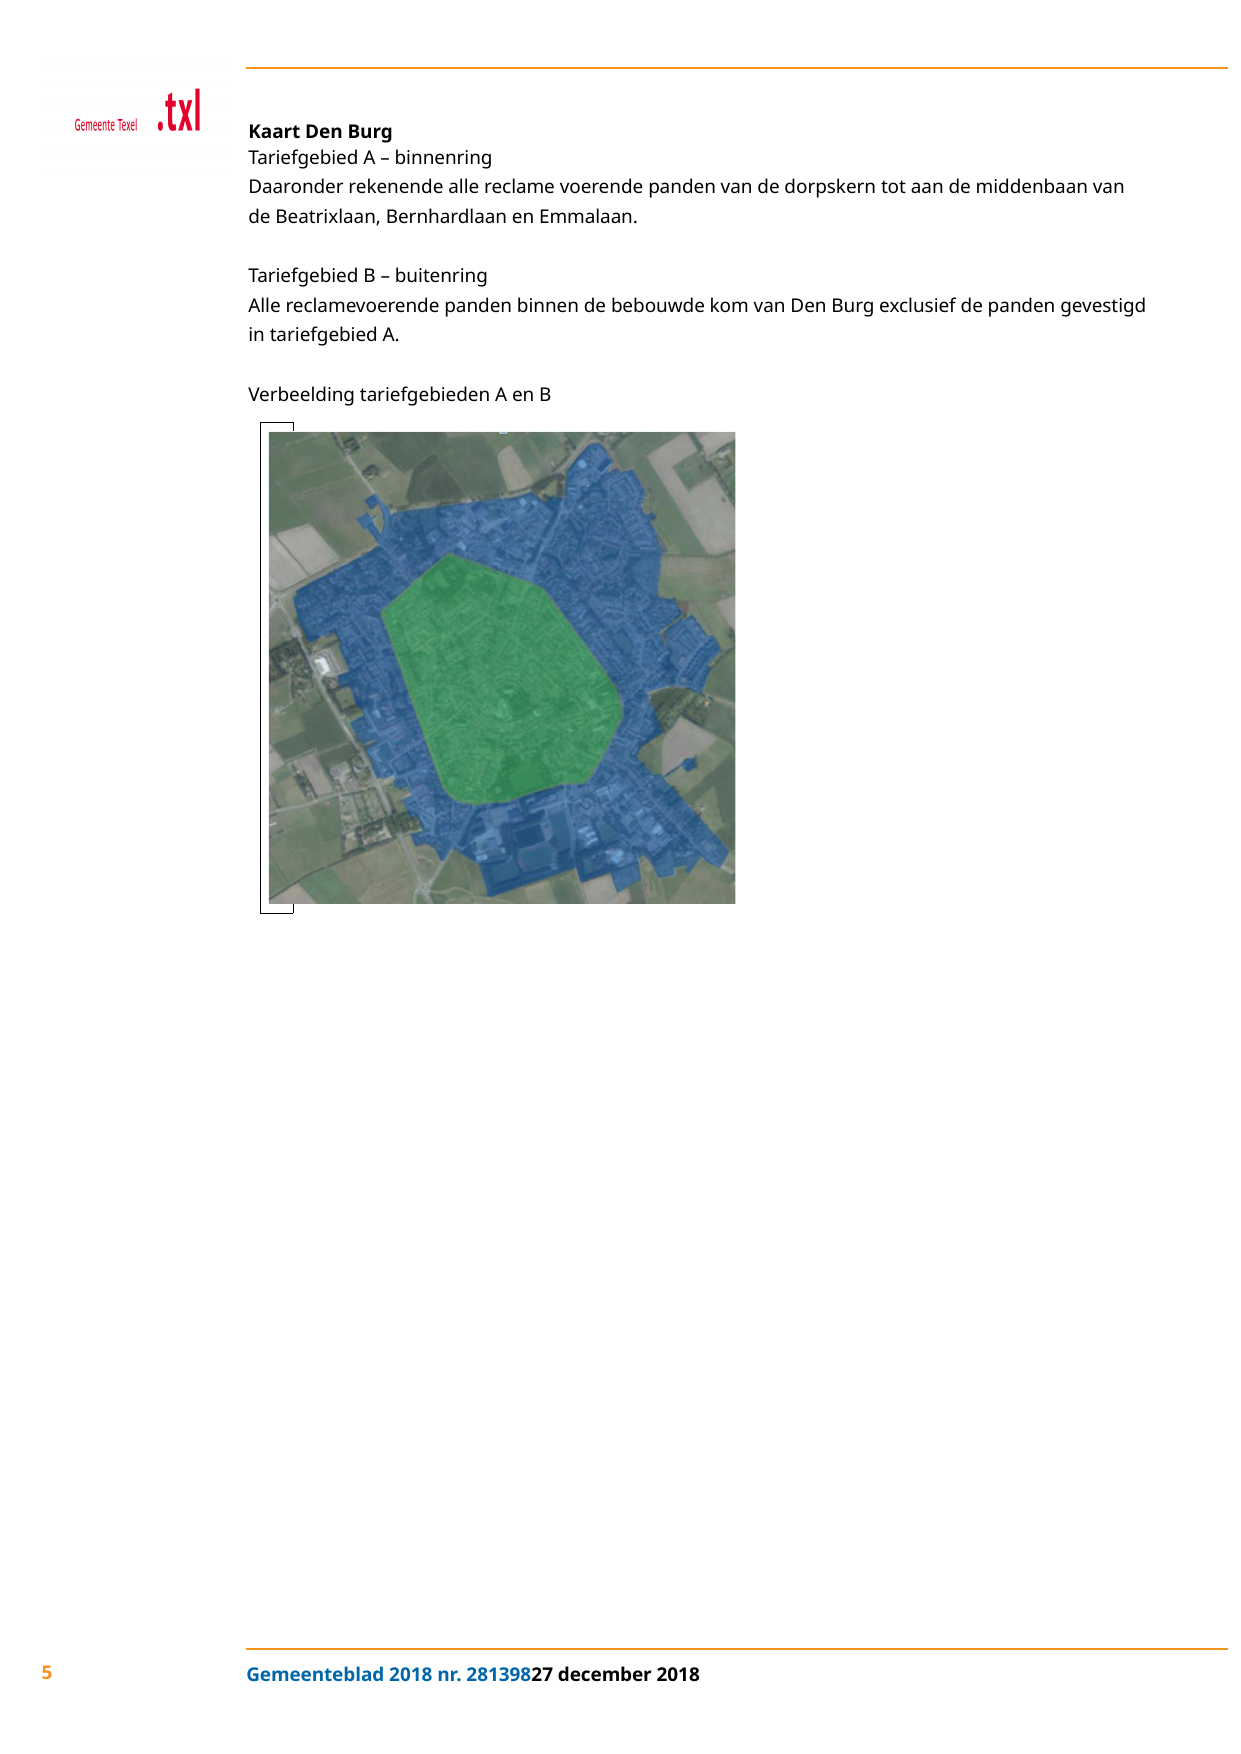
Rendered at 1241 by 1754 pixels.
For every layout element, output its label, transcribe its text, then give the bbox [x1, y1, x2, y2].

text Tariefgebied B – buitenring [248, 262, 1152, 288]
text Verbeelding tariefgebieden A en B [248, 381, 1152, 407]
picture [41, 47, 231, 172]
text Kaart Den Burg [248, 116, 1152, 144]
text Daaronder rekenende alle reclame voerende panden van de dorpskern tot aan de middenbaan van de Beatrixlaan, Bernhardlaan en Emmalaan. [248, 174, 1152, 229]
text Tariefgebied A – binnenring [248, 144, 1152, 170]
picture [268, 431, 736, 904]
text Alle reclamevoerende panden binnen de bebouwde kom van Den Burg exclusief de panden gevestigd in tariefgebied A. [248, 292, 1152, 347]
